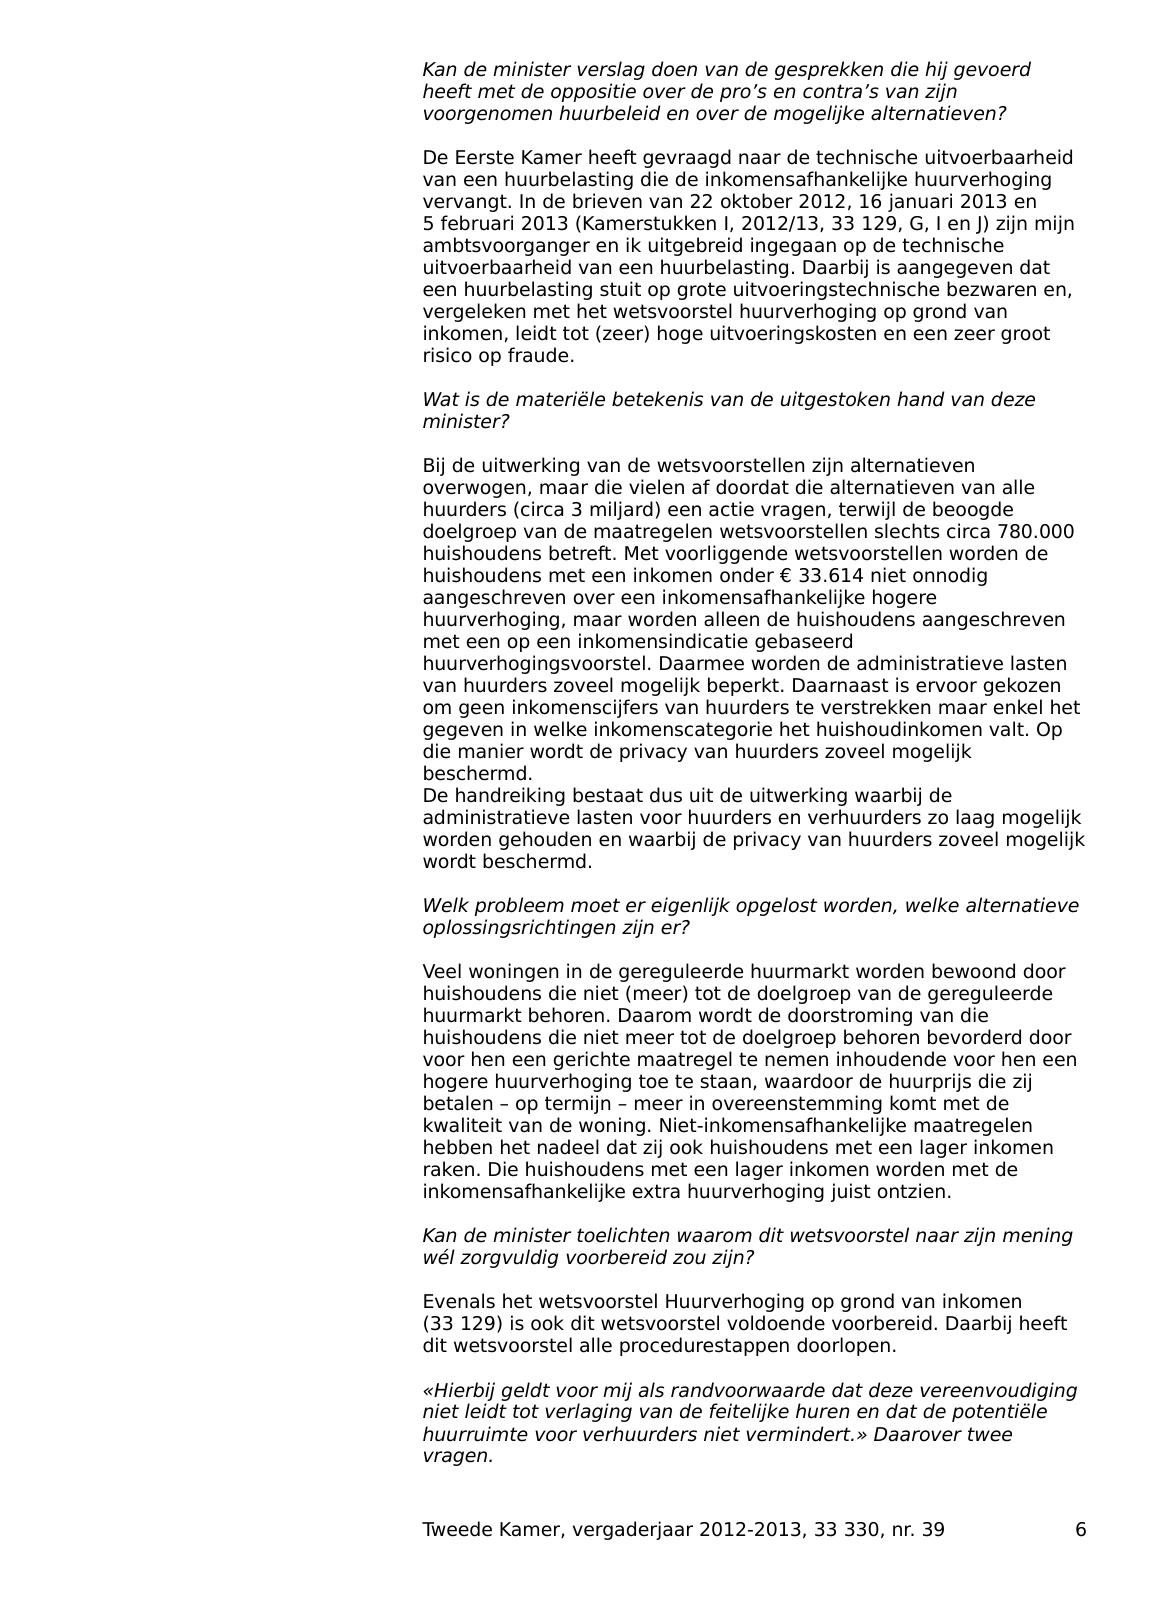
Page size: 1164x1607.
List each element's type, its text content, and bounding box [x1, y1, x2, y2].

text Wat is de materiële betekenis van de uitgestoken hand van deze minister? [422, 389, 1087, 433]
text Evenals het wetsvoorstel Huurverhoging op grond van inkomen (33 129) is ook dit wetsvoorstel voldoende voorbereid. Daarbij heeft dit wetsvoorstel alle procedurestappen doorlopen. [422, 1291, 1087, 1357]
text Bij de uitwerking van de wetsvoorstellen zijn alternatieven overwogen, maar die vielen af doordat die alternatieven van alle huurders (circa 3 miljard) een actie vragen, terwijl de beoogde doelgroep van de maatregelen wetsvoorstellen slechts circa 780.000 huishoudens betreft. Met voorliggende wetsvoorstellen worden de huishoudens met een inkomen onder € 33.614 niet onnodig aangeschreven over een inkomensafhankelijke hogere huurverhoging, maar worden alleen de huishoudens aangeschreven met een op een inkomensindicatie gebaseerd huurverhogingsvoorstel. Daarmee worden de administratieve lasten van huurders zoveel mogelijk beperkt. Daarnaast is ervoor gekozen om geen inkomenscijfers van huurders te verstrekken maar enkel het gegeven in welke inkomenscategorie het huishoudinkomen valt. Op die manier wordt de privacy van huurders zoveel mogelijk beschermd. [422, 455, 1087, 785]
text Welk probleem moet er eigenlijk opgelost worden, welke alternatieve oplossingsrichtingen zijn er? [422, 895, 1087, 939]
text De handreiking bestaat dus uit de uitwerking waarbij de administratieve lasten voor huurders en verhuurders zo laag mogelijk worden gehouden en waarbij de privacy van huurders zoveel mogelijk wordt beschermd. [422, 785, 1087, 873]
text «Hierbij geldt voor mij als randvoorwaarde dat deze vereenvoudiging niet leidt tot verlaging van de feitelijke huren en dat de potentiële huurruimte voor verhuurders niet vermindert.» Daarover twee vragen. [422, 1379, 1087, 1467]
text De Eerste Kamer heeft gevraagd naar de technische uitvoerbaarheid van een huurbelasting die de inkomensafhankelijke huurverhoging vervangt. In de brieven van 22 oktober 2012, 16 januari 2013 en 5 februari 2013 (Kamerstukken I, 2012/13, 33 129, G, I en J) zijn mijn ambtsvoorganger en ik uitgebreid ingegaan op de technische uitvoerbaarheid van een huurbelasting. Daarbij is aangegeven dat een huurbelasting stuit op grote uitvoeringstechnische bezwaren en, vergeleken met het wetsvoorstel huurverhoging op grond van inkomen, leidt tot (zeer) hoge uitvoeringskosten en een zeer groot risico op fraude. [422, 147, 1087, 367]
text Kan de minister verslag doen van de gesprekken die hij gevoerd heeft met de oppositie over de pro’s en contra’s van zijn voorgenomen huurbeleid en over de mogelijke alternatieven? [422, 59, 1087, 125]
text Veel woningen in de gereguleerde huurmarkt worden bewoond door huishoudens die niet (meer) tot de doelgroep van de gereguleerde huurmarkt behoren. Daarom wordt de doorstroming van die huishoudens die niet meer tot de doelgroep behoren bevorderd door voor hen een gerichte maatregel te nemen inhoudende voor hen een hogere huurverhoging toe te staan, waardoor de huurprijs die zij betalen – op termijn – meer in overeenstemming komt met de kwaliteit van de woning. Niet-inkomensafhankelijke maatregelen hebben het nadeel dat zij ook huishoudens met een lager inkomen raken. Die huishoudens met een lager inkomen worden met de inkomensafhankelijke extra huurverhoging juist ontzien. [422, 961, 1087, 1203]
text Kan de minister toelichten waarom dit wetsvoorstel naar zijn mening wél zorgvuldig voorbereid zou zijn? [422, 1225, 1087, 1269]
